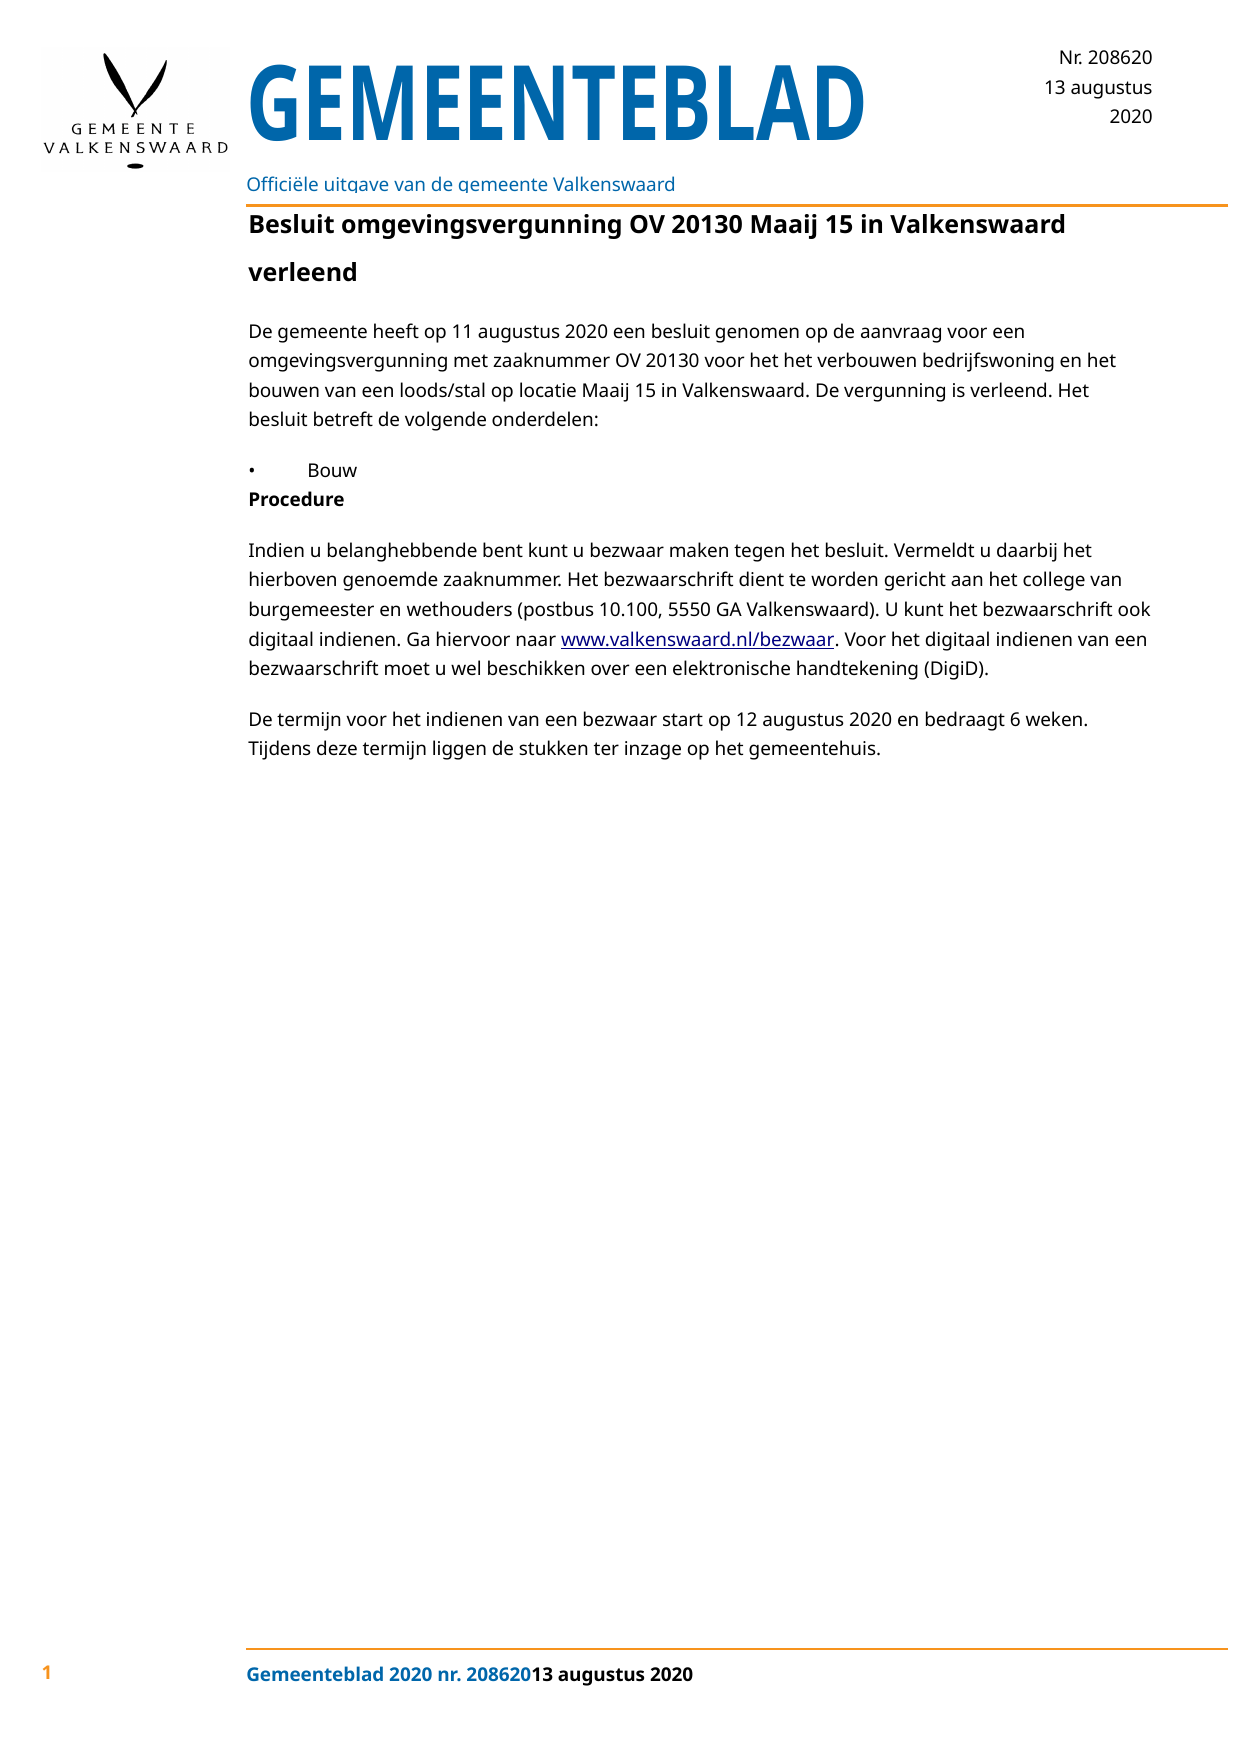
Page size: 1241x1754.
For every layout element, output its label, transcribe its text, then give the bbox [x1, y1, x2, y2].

list Bouw [248, 457, 1152, 483]
text De termijn voor het indienen van een bezwaar start op 12 augustus 2020 en bedraagt 6 weken. Tijdens deze termijn liggen de stukken ter inzage op het gemeentehuis. [248, 706, 1152, 761]
text De gemeente heeft op 11 augustus 2020 een besluit genomen op de aanvraag voor een omgevingsvergunning met zaaknummer OV 20130 voor het het verbouwen bedrijfswoning en het bouwen van een loods/stal op locatie Maaij 15 in Valkenswaard. De vergunning is verleend. Het besluit betreft de volgende onderdelen: [248, 318, 1152, 432]
text Indien u belanghebbende bent kunt u bezwaar maken tegen het besluit. Vermeldt u daarbij het hierboven genoemde zaaknummer. Het bezwaarschrift dient te worden gericht aan het college van burgemeester en wethouders (postbus 10.100, 5550 GA Valkenswaard). U kunt het bezwaarschrift ook digitaal indienen. Ga hiervoor naar www.valkenswaard.nl/bezwaar. Voor het digitaal indienen van een bezwaarschrift moet u wel beschikken over een elektronische handtekening (DigiD). [248, 537, 1152, 681]
picture [41, 47, 231, 172]
text Procedure [248, 487, 1152, 512]
text Besluit omgevingsvergunning OV 20130 Maaij 15 in Valkenswaard verleend [248, 207, 1152, 288]
